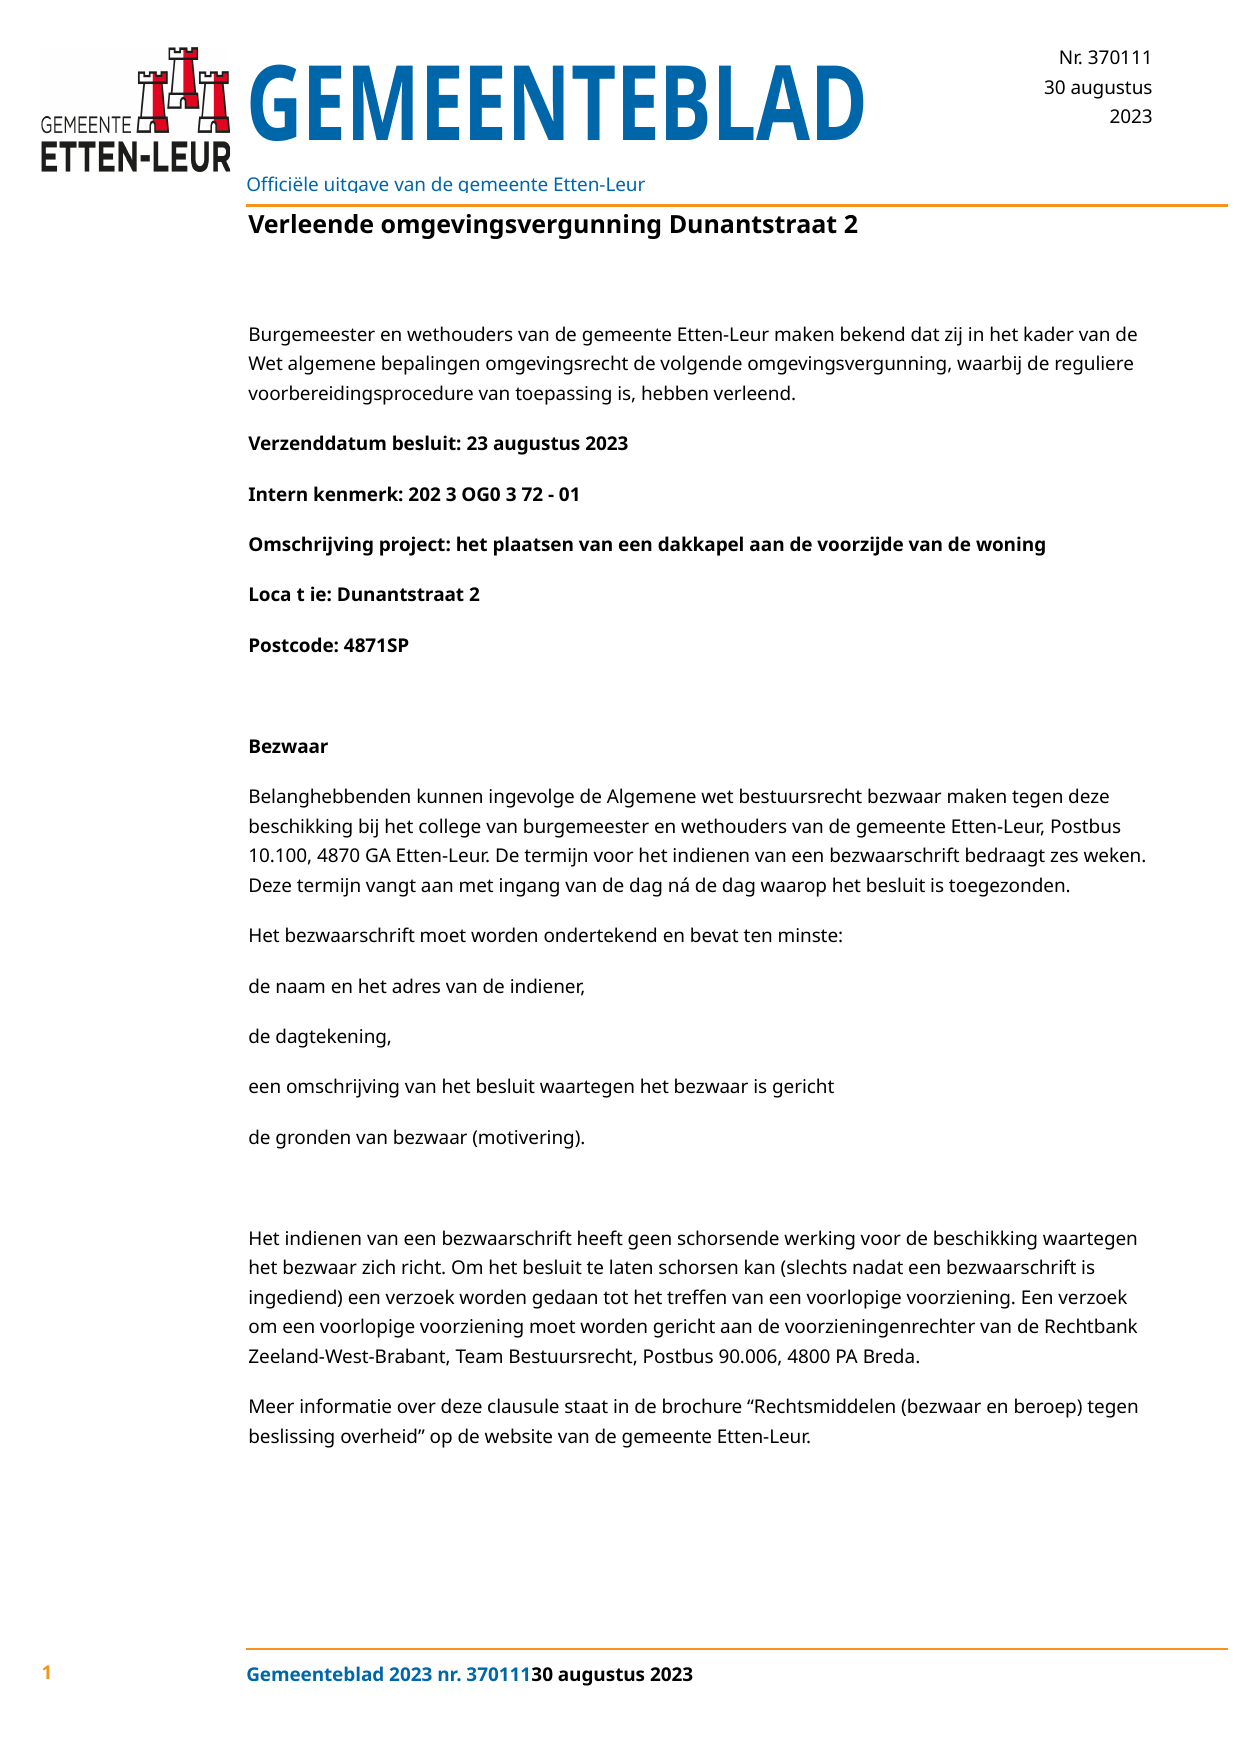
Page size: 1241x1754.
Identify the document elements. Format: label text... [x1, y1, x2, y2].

text Het indienen van een bezwaarschrift heeft geen schorsende werking voor de beschikking waartegen het bezwaar zich richt. Om het besluit te laten schorsen kan (slechts nadat een bezwaarschrift is ingediend) een verzoek worden gedaan tot het treffen van een voorlopige voorziening. Een verzoek om een voorlopige voorziening moet worden gericht aan de voorzieningenrechter van de Rechtbank Zeeland-West-Brabant, Team Bestuursrecht, Postbus 90.006, 4800 PA Breda. [248, 1225, 1152, 1369]
text Verzenddatum besluit: 23 augustus 2023 [248, 430, 1152, 456]
text Het bezwaarschrift moet worden ondertekend en bevat ten minste: [248, 922, 1152, 948]
text de gronden van bezwaar (motivering). [248, 1124, 1152, 1150]
text de dagtekening, [248, 1023, 1152, 1049]
text de naam en het adres van de indiener, [248, 973, 1152, 998]
text Meer informatie over deze clausule staat in de brochure “Rechtsmiddelen (bezwaar en beroep) tegen beslissing overheid” op de website van de gemeente Etten-Leur. [248, 1394, 1152, 1449]
text Postcode: 4871SP [248, 632, 1152, 658]
text Verleende omgevingsvergunning Dunantstraat 2 [248, 207, 1152, 241]
text Loca t ie: Dunantstraat 2 [248, 582, 1152, 607]
text Omschrijving project: het plaatsen van een dakkapel aan de voorzijde van de woning [248, 531, 1152, 557]
text Belanghebbenden kunnen ingevolge de Algemene wet bestuursrecht bezwaar maken tegen deze beschikking bij het college van burgemeester en wethouders van de gemeente Etten-Leur, Postbus 10.100, 4870 GA Etten-Leur. De termijn voor het indienen van een bezwaarschrift bedraagt zes weken. Deze termijn vangt aan met ingang van de dag ná de dag waarop het besluit is toegezonden. [248, 783, 1152, 898]
text Burgemeester en wethouders van de gemeente Etten-Leur maken bekend dat zij in het kader van de Wet algemene bepalingen omgevingsrecht de volgende omgevingsvergunning, waarbij de reguliere voorbereidingsprocedure van toepassing is, hebben verleend. [248, 321, 1152, 406]
text een omschrijving van het besluit waartegen het bezwaar is gericht [248, 1074, 1152, 1099]
picture [41, 47, 231, 172]
text Intern kenmerk: 202 3 OG0 3 72 - 01 [248, 481, 1152, 506]
text Bezwaar [248, 733, 1152, 758]
